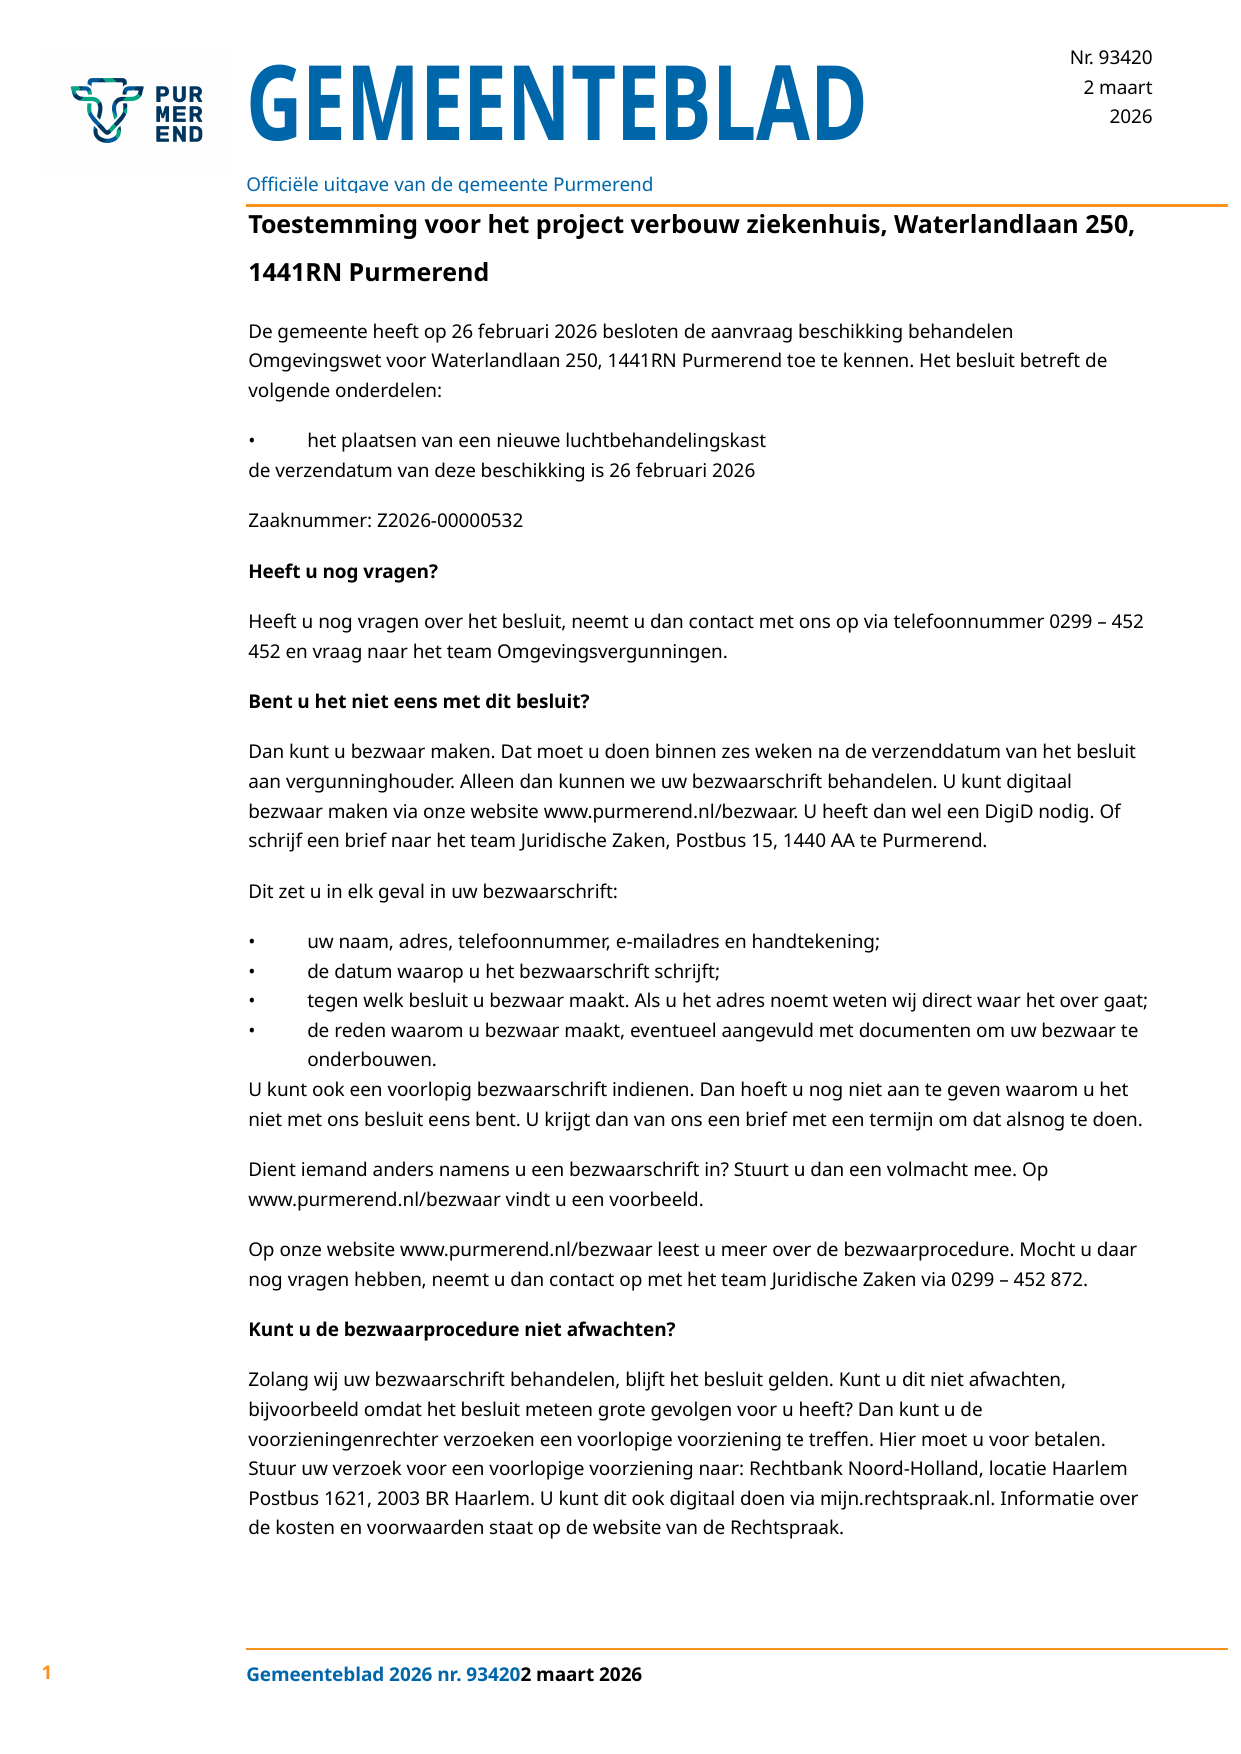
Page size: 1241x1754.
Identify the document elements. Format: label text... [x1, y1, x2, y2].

text Dient iemand anders namens u een bezwaarschrift in? Stuurt u dan een volmacht mee. Op www.purmerend.nl/bezwaar vindt u een voorbeeld. [248, 1156, 1152, 1212]
text Zaaknummer: Z2026-00000532 [248, 507, 1152, 533]
text Heeft u nog vragen over het besluit, neemt u dan contact met ons op via telefoonnummer 0299 – 452 452 en vraag naar het team Omgevingsvergunningen. [248, 608, 1152, 664]
list de reden waarom u bezwaar maakt, eventueel aangevuld met documenten om uw bezwaar te onderbouwen. [248, 1017, 1152, 1072]
picture [41, 47, 231, 172]
text Toestemming voor het project verbouw ziekenhuis, Waterlandlaan 250, 1441RN Purmerend [248, 207, 1152, 288]
list tegen welk besluit u bezwaar maakt. Als u het adres noemt weten wij direct waar het over gaat; [248, 987, 1152, 1013]
text Zolang wij uw bezwaarschrift behandelen, blijft het besluit gelden. Kunt u dit niet afwachten, bijvoorbeeld omdat het besluit meteen grote gevolgen voor u heeft? Dan kunt u de voorzieningenrechter verzoeken een voorlopige voorziening te treffen. Hier moet u voor betalen. Stuur uw verzoek voor een voorlopige voorziening naar: Rechtbank Noord-Holland, locatie Haarlem Postbus 1621, 2003 BR Haarlem. U kunt dit ook digitaal doen via mijn.rechtspraak.nl. Informatie over de kosten en voorwaarden staat op de website van de Rechtspraak. [248, 1367, 1152, 1540]
text U kunt ook een voorlopig bezwaarschrift indienen. Dan hoeft u nog niet aan te geven waarom u het niet met ons besluit eens bent. U krijgt dan van ons een brief met een termijn om dat alsnog te doen. [248, 1076, 1152, 1132]
text Bent u het niet eens met dit besluit? [248, 688, 1152, 714]
text Heeft u nog vragen? [248, 558, 1152, 584]
list het plaatsen van een nieuwe luchtbehandelingskast [248, 427, 1152, 453]
text de verzendatum van deze beschikking is 26 februari 2026 [248, 457, 1152, 483]
list de datum waarop u het bezwaarschrift schrijft; [248, 958, 1152, 984]
text De gemeente heeft op 26 februari 2026 besloten de aanvraag beschikking behandelen Omgevingswet voor Waterlandlaan 250, 1441RN Purmerend toe te kennen. Het besluit betreft de volgende onderdelen: [248, 318, 1152, 403]
text Op onze website www.purmerend.nl/bezwaar leest u meer over de bezwaarprocedure. Mocht u daar nog vragen hebben, neemt u dan contact op met het team Juridische Zaken via 0299 – 452 872. [248, 1236, 1152, 1292]
text Kunt u de bezwaarprocedure niet afwachten? [248, 1316, 1152, 1342]
text Dan kunt u bezwaar maken. Dat moet u doen binnen zes weken na de verzenddatum van het besluit aan vergunninghouder. Alleen dan kunnen we uw bezwaarschrift behandelen. U kunt digitaal bezwaar maken via onze website www.purmerend.nl/bezwaar. U heeft dan wel een DigiD nodig. Of schrijf een brief naar het team Juridische Zaken, Postbus 15, 1440 AA te Purmerend. [248, 739, 1152, 853]
text Dit zet u in elk geval in uw bezwaarschrift: [248, 878, 1152, 904]
list uw naam, adres, telefoonnummer, e-mailadres en handtekening; [248, 928, 1152, 954]
